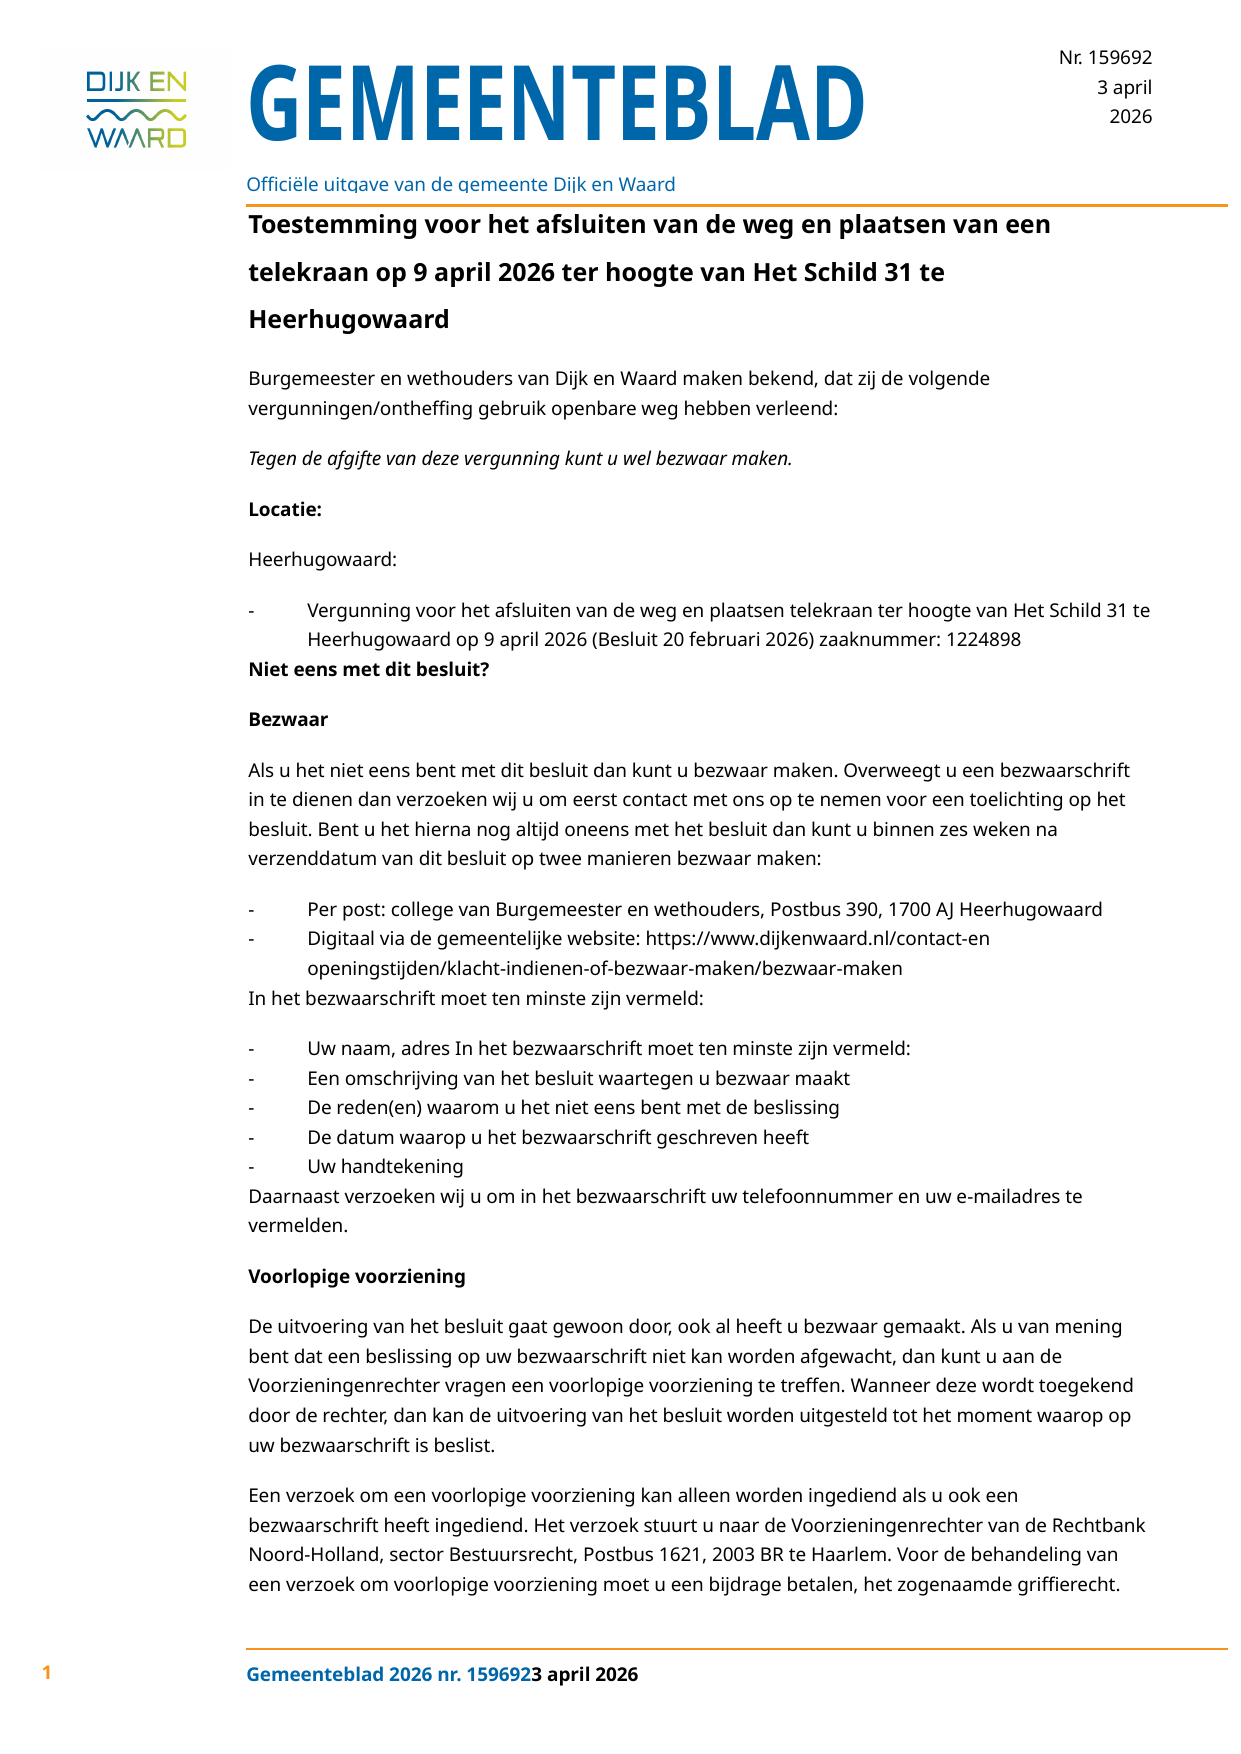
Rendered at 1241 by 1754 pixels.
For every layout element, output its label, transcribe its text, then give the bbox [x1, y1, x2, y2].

text De uitvoering van het besluit gaat gewoon door, ook al heeft u bezwaar gemaakt. Als u van mening bent dat een beslissing op uw bezwaarschrift niet kan worden afgewacht, dan kunt u aan de Voorzieningenrechter vragen een voorlopige voorziening te treffen. Wanneer deze wordt toegekend door de rechter, dan kan de uitvoering van het besluit worden uitgesteld tot het moment waarop op uw bezwaarschrift is beslist. [248, 1313, 1152, 1457]
text Als u het niet eens bent met dit besluit dan kunt u bezwaar maken. Overweegt u een bezwaarschrift in te dienen dan verzoeken wij u om eerst contact met ons op te nemen voor een toelichting op het besluit. Bent u het hierna nog altijd oneens met het besluit dan kunt u binnen zes weken na verzenddatum van dit besluit op twee manieren bezwaar maken: [248, 757, 1152, 871]
text Tegen de afgifte van deze vergunning kunt u wel bezwaar maken. [248, 446, 1152, 471]
text In het bezwaarschrift moet ten minste zijn vermeld: [248, 985, 1152, 1010]
list Een omschrijving van het besluit waartegen u bezwaar maakt [248, 1065, 1152, 1090]
list De reden(en) waarom u het niet eens bent met de beslissing [248, 1094, 1152, 1120]
list Uw handtekening [248, 1153, 1152, 1179]
picture [41, 47, 231, 172]
list Per post: college van Burgemeester en wethouders, Postbus 390, 1700 AJ Heerhugowaard [248, 896, 1152, 922]
list openingstijden/klacht-indienen-of-bezwaar-maken/bezwaar-maken [248, 955, 1152, 981]
text Daarnaast verzoeken wij u om in het bezwaarschrift uw telefoonnummer en uw e-mailadres te vermelden. [248, 1183, 1152, 1238]
text Voorlopige voorziening [248, 1263, 1152, 1289]
list Vergunning voor het afsluiten van de weg en plaatsen telekraan ter hoogte van Het Schild 31 te Heerhugowaard op 9 april 2026 (Besluit 20 februari 2026) zaaknummer: 1224898 [248, 597, 1152, 652]
text Heerhugowaard: [248, 546, 1152, 572]
text Een verzoek om een voorlopige voorziening kan alleen worden ingediend als u ook een bezwaarschrift heeft ingediend. Het verzoek stuurt u naar de Voorzieningenrechter van de Rechtbank Noord-Holland, sector Bestuursrecht, Postbus 1621, 2003 BR te Haarlem. Voor de behandeling van een verzoek om voorlopige voorziening moet u een bijdrage betalen, het zogenaamde griffierecht. [248, 1482, 1152, 1597]
text Toestemming voor het afsluiten van de weg en plaatsen van een telekraan op 9 april 2026 ter hoogte van Het Schild 31 te Heerhugowaard [248, 207, 1152, 336]
list Digitaal via de gemeentelijke website: https://www.dijkenwaard.nl/contact-en [248, 926, 1152, 951]
text Niet eens met dit besluit? [248, 656, 1152, 682]
text Burgemeester en wethouders van Dijk en Waard maken bekend, dat zij de volgende vergunningen/ontheffing gebruik openbare weg hebben verleend: [248, 366, 1152, 421]
list De datum waarop u het bezwaarschrift geschreven heeft [248, 1124, 1152, 1149]
text Bezwaar [248, 706, 1152, 732]
text Locatie: [248, 496, 1152, 522]
list Uw naam, adres In het bezwaarschrift moet ten minste zijn vermeld: [248, 1035, 1152, 1061]
